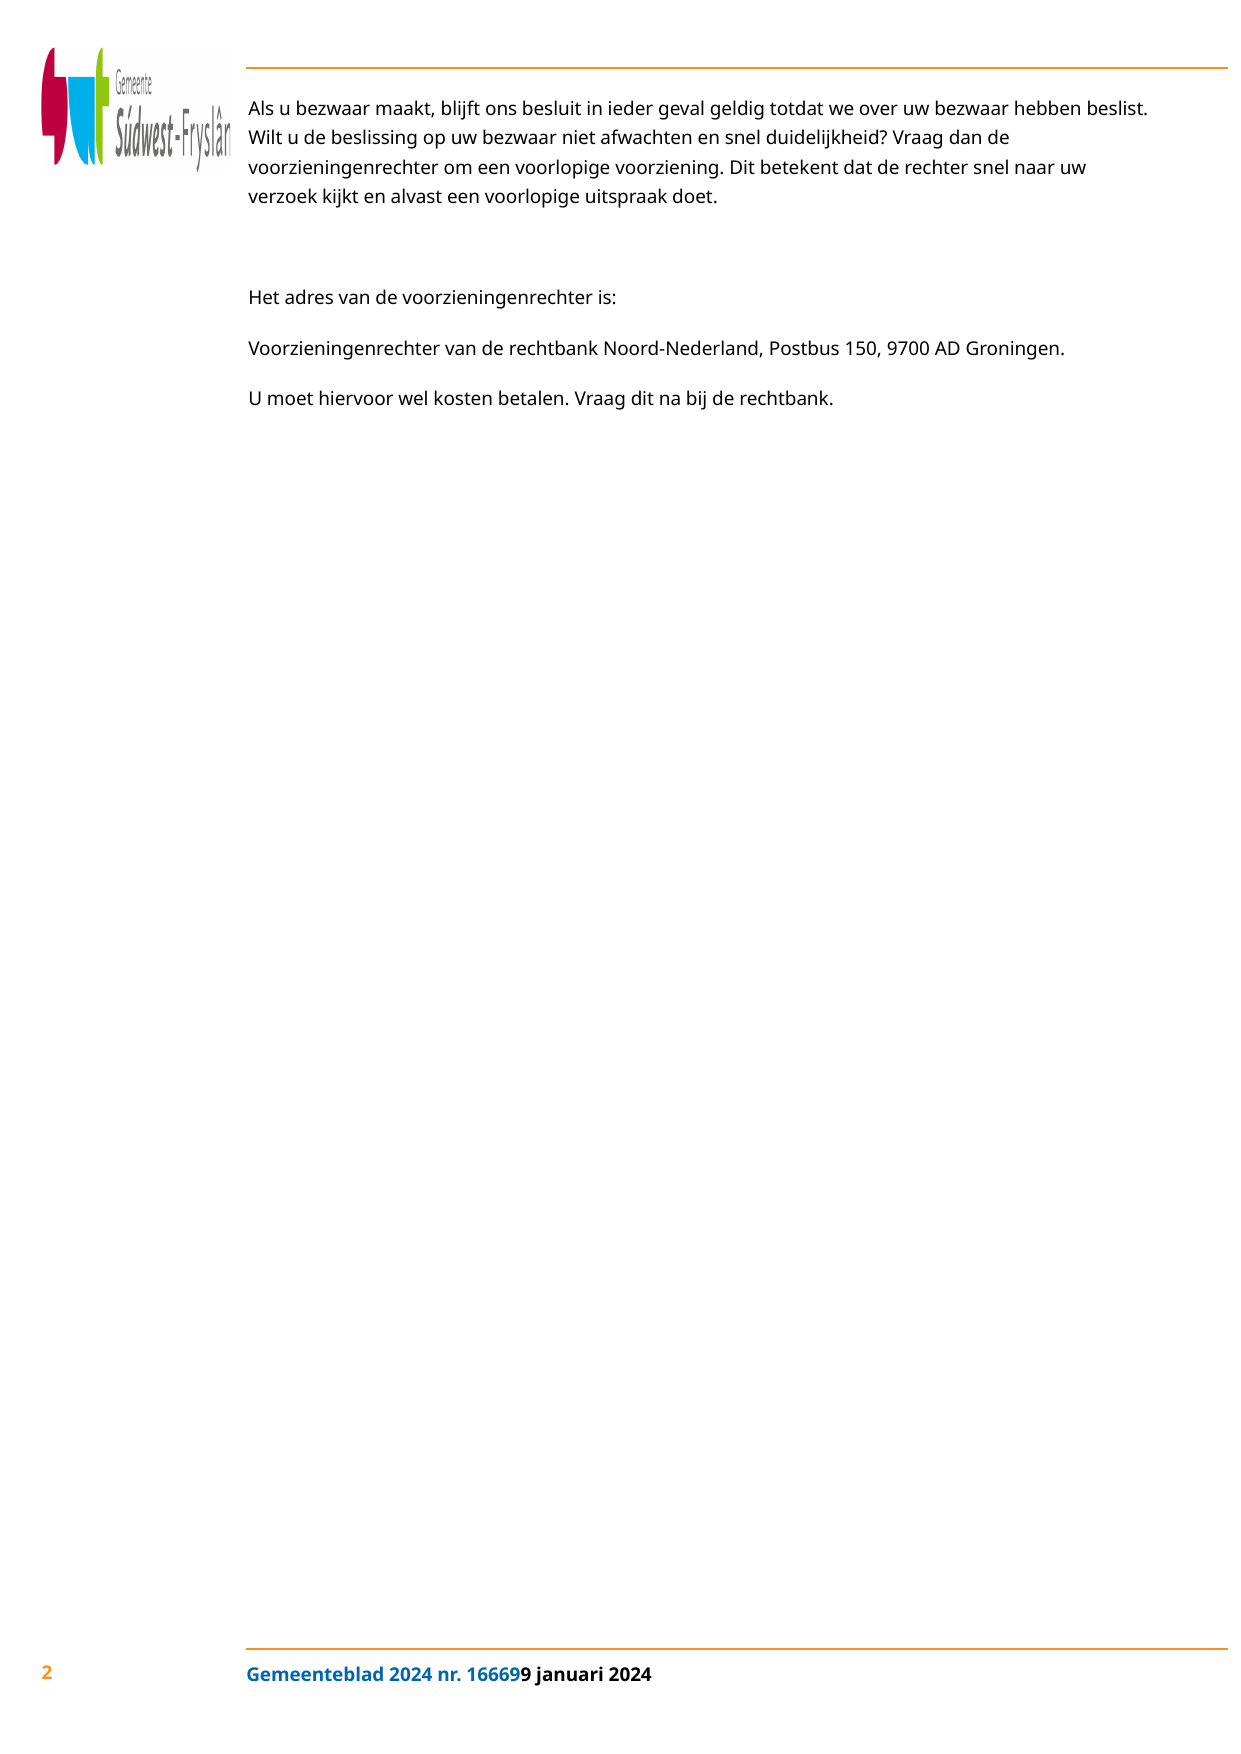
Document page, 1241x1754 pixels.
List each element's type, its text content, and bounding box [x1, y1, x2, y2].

text Voorzieningenrechter van de rechtbank Noord-Nederland, Postbus 150, 9700 AD Groningen. [248, 335, 1152, 361]
text Als u bezwaar maakt, blijft ons besluit in ieder geval geldig totdat we over uw bezwaar hebben beslist. Wilt u de beslissing op uw bezwaar niet afwachten en snel duidelijkheid? Vraag dan de voorzieningenrechter om een voorlopige voorziening. Dit betekent dat de rechter snel naar uw verzoek kijkt en alvast een voorlopige uitspraak doet. [248, 95, 1152, 209]
text Het adres van de voorzieningenrechter is: [248, 284, 1152, 310]
picture [41, 47, 231, 172]
text U moet hiervoor wel kosten betalen. Vraag dit na bij de rechtbank. [248, 385, 1152, 411]
